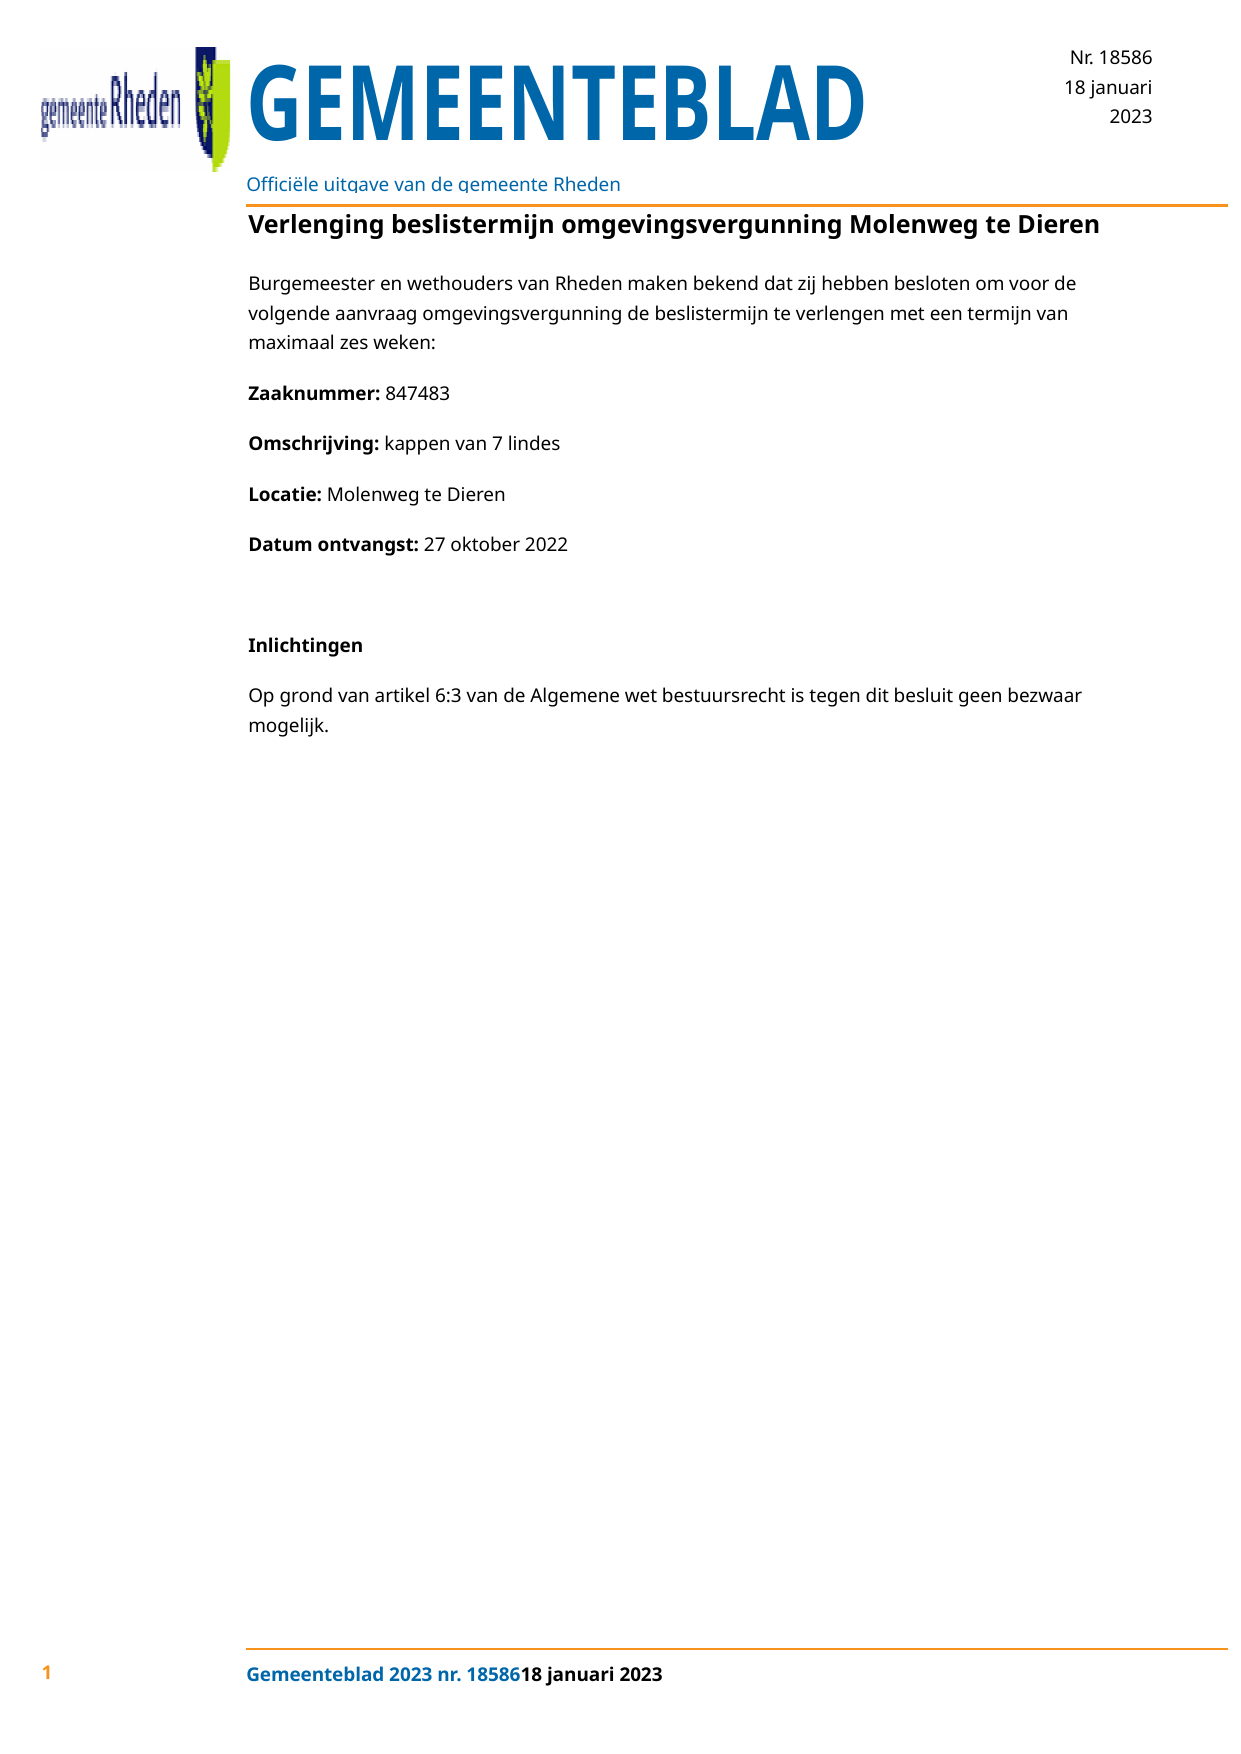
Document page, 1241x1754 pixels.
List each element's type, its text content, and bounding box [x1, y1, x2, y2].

text Burgemeester en wethouders van Rheden maken bekend dat zij hebben besloten om voor de volgende aanvraag omgevingsvergunning de beslistermijn te verlengen met een termijn van maximaal zes weken: [248, 270, 1152, 355]
picture [41, 47, 231, 172]
text Verlenging beslistermijn omgevingsvergunning Molenweg te Dieren [248, 207, 1152, 241]
text Omschrijving: kappen van 7 lindes [248, 430, 1152, 456]
text Locatie: Molenweg te Dieren [248, 481, 1152, 506]
text Inlichtingen [248, 632, 1152, 658]
text Datum ontvangst: 27 oktober 2022 [248, 531, 1152, 557]
text Op grond van artikel 6:3 van de Algemene wet bestuursrecht is tegen dit besluit geen bezwaar mogelijk. [248, 682, 1152, 738]
text Zaaknummer: 847483 [248, 380, 1152, 406]
